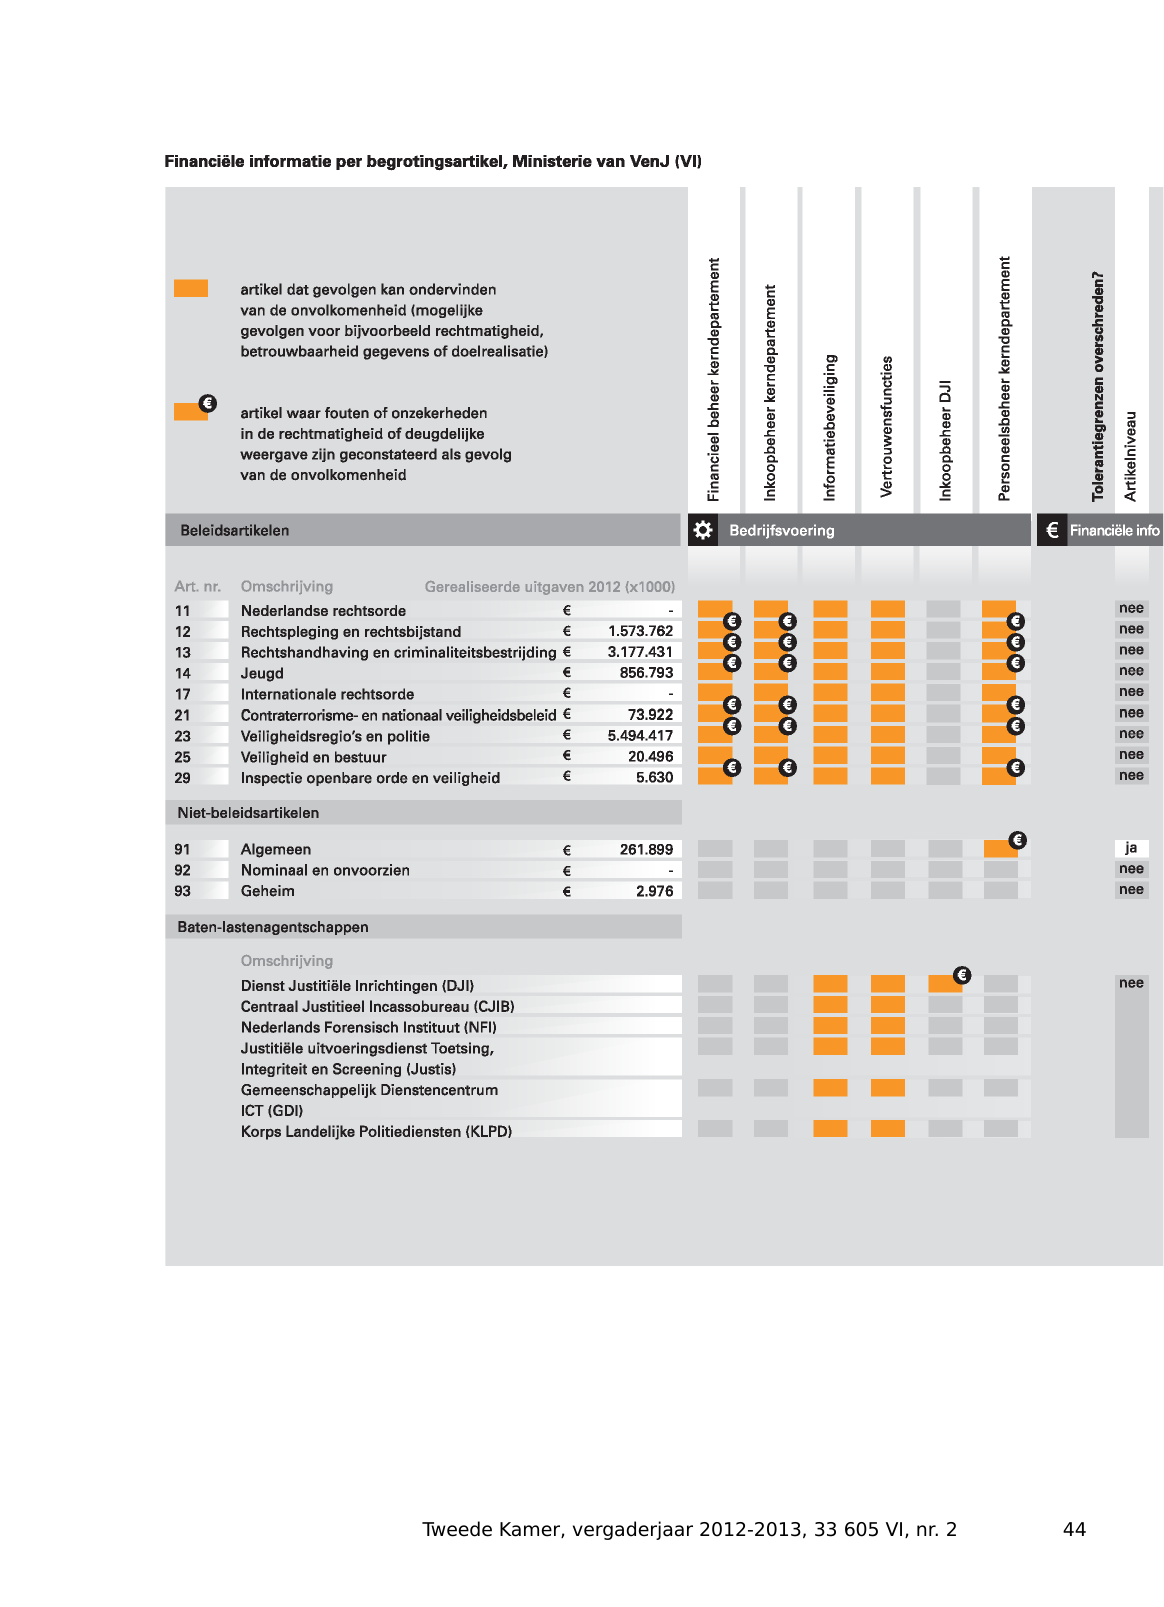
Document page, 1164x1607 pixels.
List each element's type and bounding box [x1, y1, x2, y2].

picture [165, 155, 1164, 1266]
